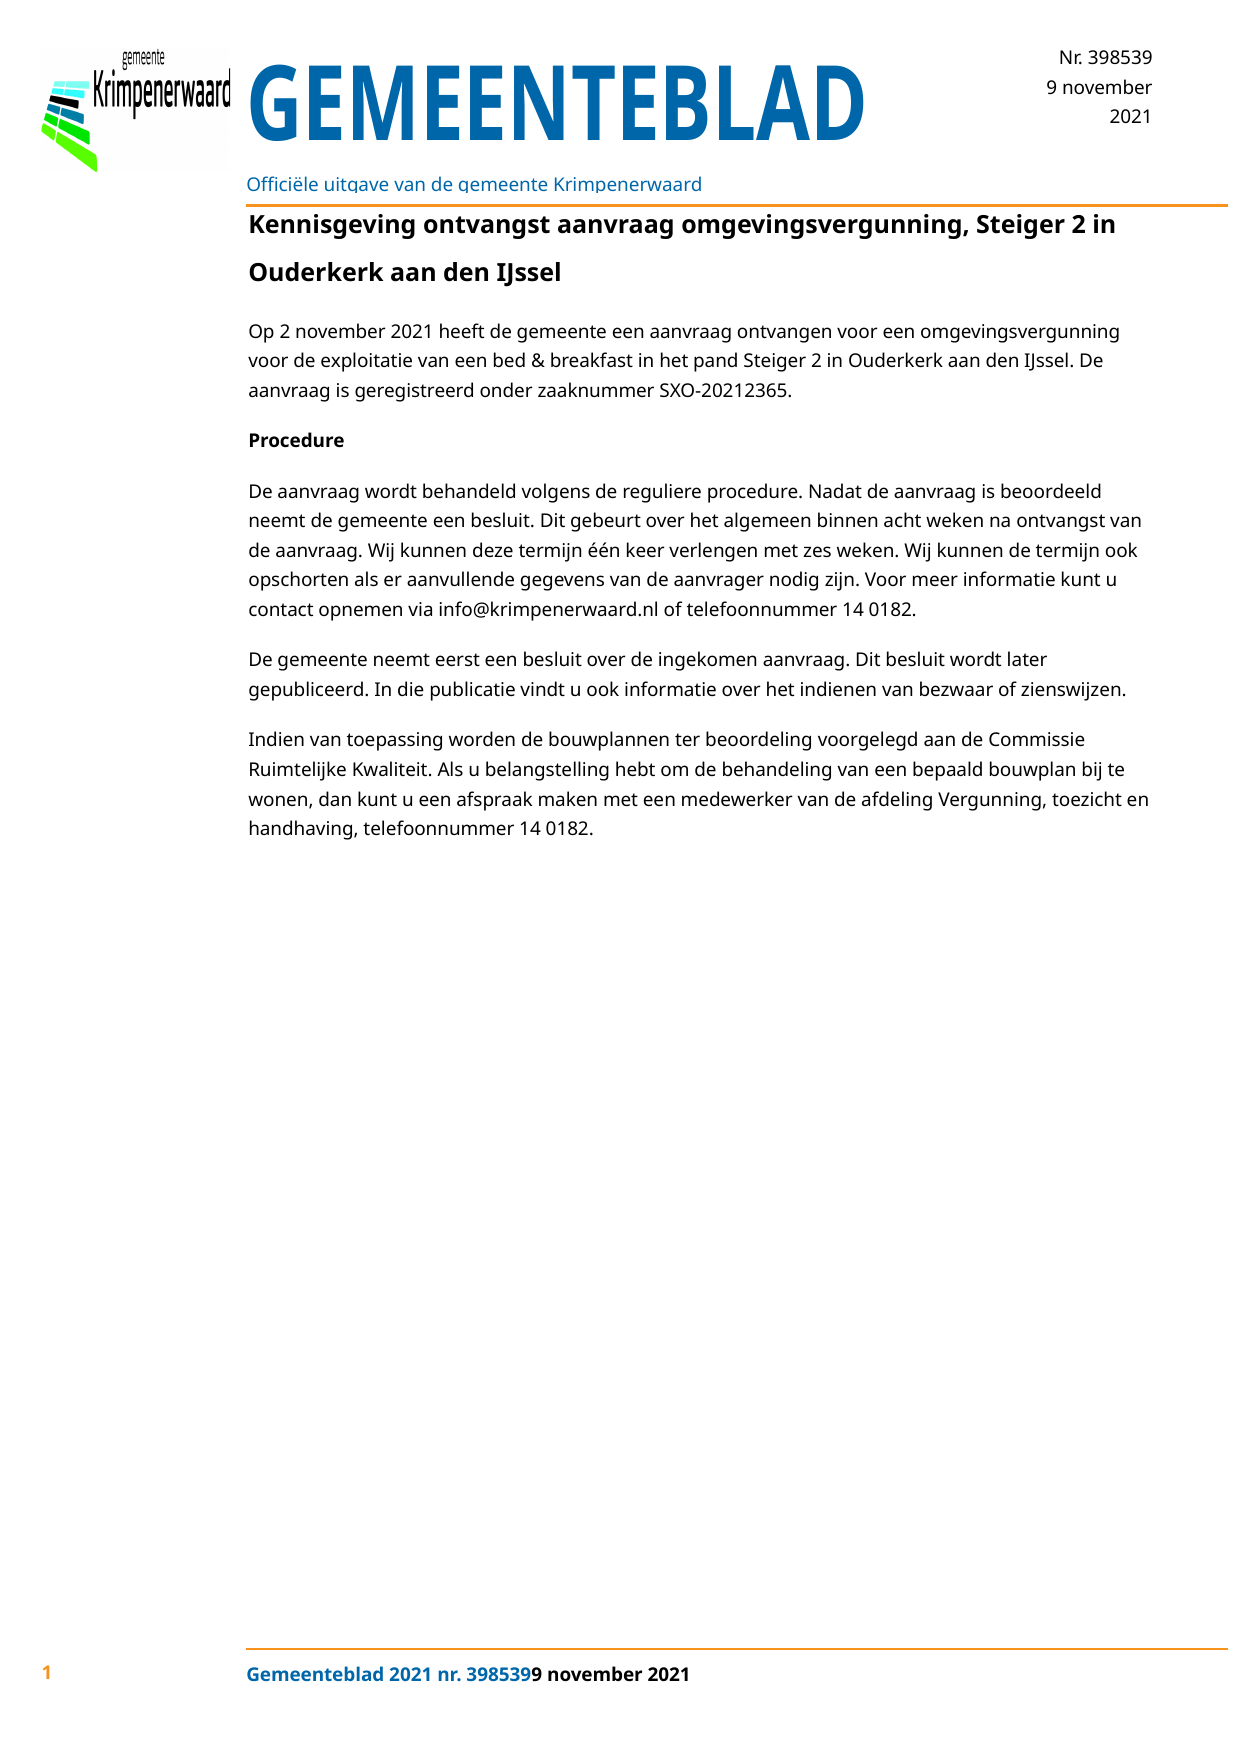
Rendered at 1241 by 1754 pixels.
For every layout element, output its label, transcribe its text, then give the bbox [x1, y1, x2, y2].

text Indien van toepassing worden de bouwplannen ter beoordeling voorgelegd aan de Commissie Ruimtelijke Kwaliteit. Als u belangstelling hebt om de behandeling van een bepaald bouwplan bij te wonen, dan kunt u een afspraak maken met een medewerker van de afdeling Vergunning, toezicht en handhaving, telefoonnummer 14 0182. [248, 727, 1152, 841]
text De aanvraag wordt behandeld volgens de reguliere procedure. Nadat de aanvraag is beoordeeld neemt de gemeente een besluit. Dit gebeurt over het algemeen binnen acht weken na ontvangst van de aanvraag. Wij kunnen deze termijn één keer verlengen met zes weken. Wij kunnen de termijn ook opschorten als er aanvullende gegevens van de aanvrager nodig zijn. Voor meer informatie kunt u contact opnemen via info@krimpenerwaard.nl of telefoonnummer 14 0182. [248, 478, 1152, 622]
text Kennisgeving ontvangst aanvraag omgevingsvergunning, Steiger 2 in Ouderkerk aan den IJssel [248, 207, 1152, 288]
text Op 2 november 2021 heeft de gemeente een aanvraag ontvangen voor een omgevingsvergunning voor de exploitatie van een bed & breakfast in het pand Steiger 2 in Ouderkerk aan den IJssel. De aanvraag is geregistreerd onder zaaknummer SXO-20212365. [248, 318, 1152, 403]
picture [41, 47, 231, 172]
text Procedure [248, 427, 1152, 453]
text De gemeente neemt eerst een besluit over de ingekomen aanvraag. Dit besluit wordt later gepubliceerd. In die publicatie vindt u ook informatie over het indienen van bezwaar of zienswijzen. [248, 647, 1152, 702]
